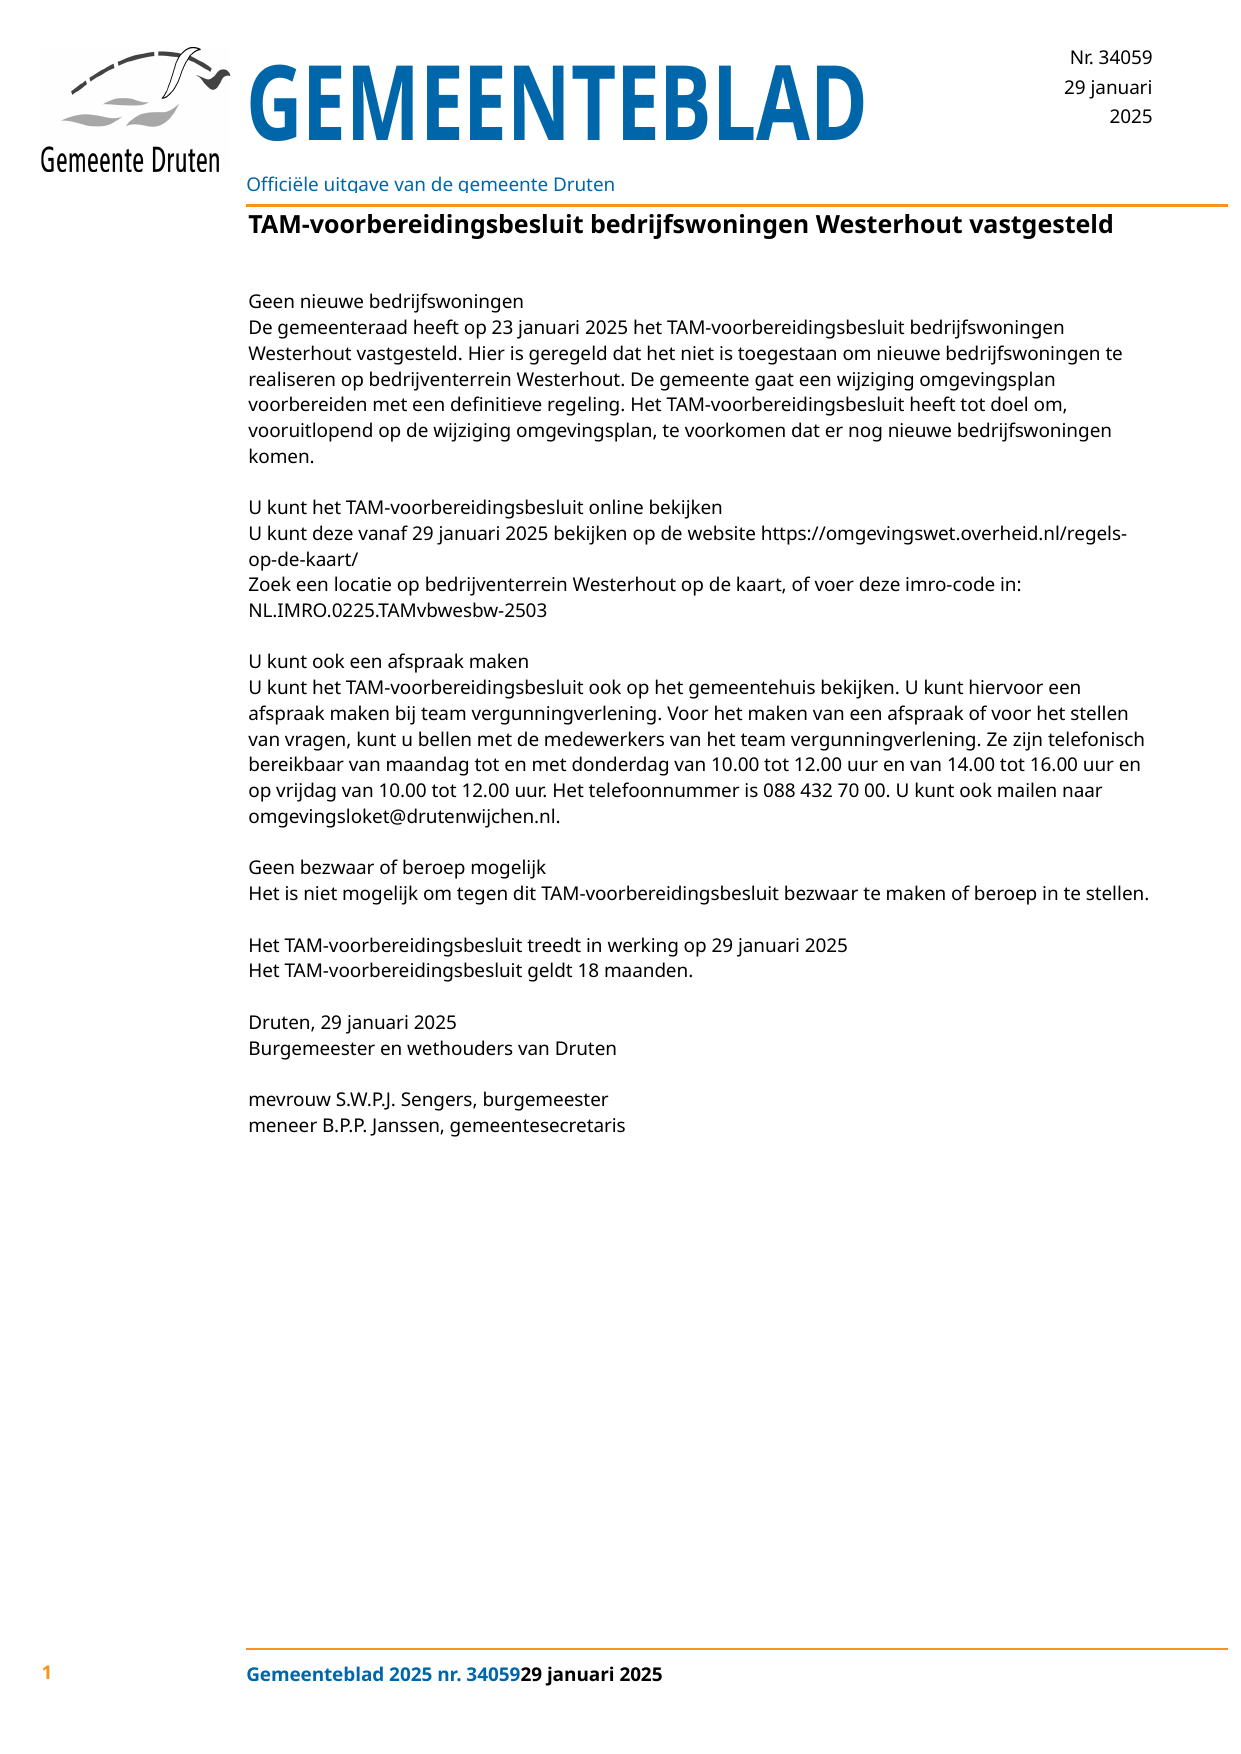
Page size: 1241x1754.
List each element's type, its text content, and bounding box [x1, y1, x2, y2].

text U kunt deze vanaf 29 januari 2025 bekijken op de website https://omgevingswet.overheid.nl/regels-op-de-kaart/ [248, 520, 1152, 572]
text Druten, 29 januari 2025 [248, 1009, 1152, 1035]
text TAM-voorbereidingsbesluit bedrijfswoningen Westerhout vastgesteld [248, 207, 1152, 241]
text U kunt het TAM-voorbereidingsbesluit online bekijken [248, 494, 1152, 520]
text De gemeenteraad heeft op 23 januari 2025 het TAM-voorbereidingsbesluit bedrijfswoningen Westerhout vastgesteld. Hier is geregeld dat het niet is toegestaan om nieuwe bedrijfswoningen te realiseren op bedrijventerrein Westerhout. De gemeente gaat een wijziging omgevingsplan voorbereiden met een definitieve regeling. Het TAM-voorbereidingsbesluit heeft tot doel om, vooruitlopend op de wijziging omgevingsplan, te voorkomen dat er nog nieuwe bedrijfswoningen komen. [248, 314, 1152, 469]
text Zoek een locatie op bedrijventerrein Westerhout op de kaart, of voer deze imro-code in: NL.IMRO.0225.TAMvbwesbw-2503 [248, 572, 1152, 623]
text U kunt ook een afspraak maken [248, 649, 1152, 674]
text Het TAM-voorbereidingsbesluit treedt in werking op 29 januari 2025 [248, 932, 1152, 957]
text Geen nieuwe bedrijfswoningen [248, 288, 1152, 314]
text mevrouw S.W.P.J. Sengers, burgemeester [248, 1086, 1152, 1112]
text Burgemeester en wethouders van Druten [248, 1035, 1152, 1060]
text Geen bezwaar of beroep mogelijk [248, 854, 1152, 880]
text U kunt het TAM-voorbereidingsbesluit ook op het gemeentehuis bekijken. U kunt hiervoor een afspraak maken bij team vergunningverlening. Voor het maken van een afspraak of voor het stellen van vragen, kunt u bellen met de medewerkers van het team vergunningverlening. Ze zijn telefonisch bereikbaar van maandag tot en met donderdag van 10.00 tot 12.00 uur en van 14.00 tot 16.00 uur en op vrijdag van 10.00 tot 12.00 uur. Het telefoonnummer is 088 432 70 00. U kunt ook mailen naar omgevingsloket@drutenwijchen.nl. [248, 674, 1152, 829]
text meneer B.P.P. Janssen, gemeentesecretaris [248, 1112, 1152, 1138]
text Het is niet mogelijk om tegen dit TAM-voorbereidingsbesluit bezwaar te maken of beroep in te stellen. [248, 880, 1152, 906]
text Het TAM-voorbereidingsbesluit geldt 18 maanden. [248, 957, 1152, 983]
picture [41, 47, 231, 172]
